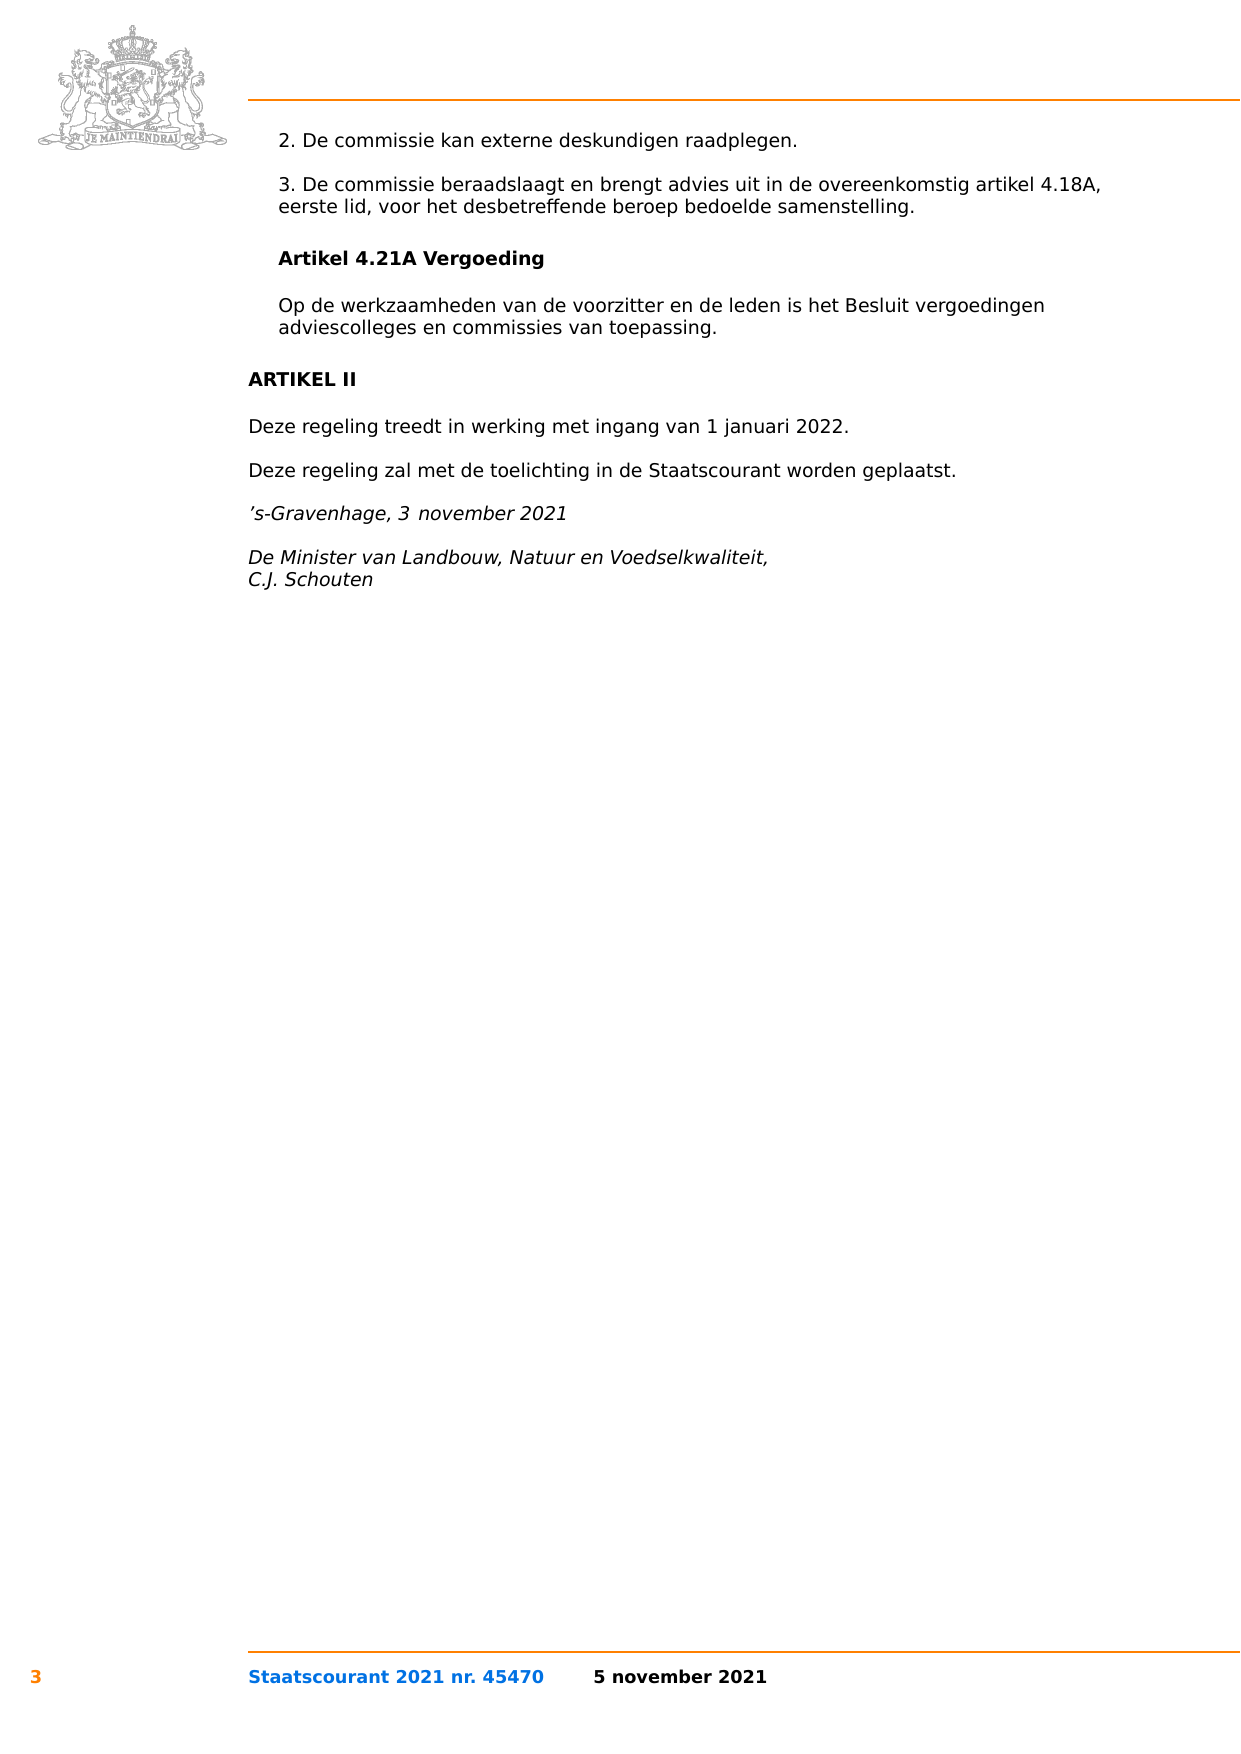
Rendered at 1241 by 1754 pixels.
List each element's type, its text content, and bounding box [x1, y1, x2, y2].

text 2. De commissie kan externe deskundigen raadplegen. [278, 130, 1163, 152]
text Deze regeling zal met de toelichting in de Staatscourant worden geplaatst. [248, 459, 1163, 481]
subtitle ARTIKEL II [248, 369, 1163, 391]
text Op de werkzaamheden van de voorzitter en de leden is het Besluit vergoedingen adviescolleges en commissies van toepassing. [278, 295, 1163, 339]
subtitle Artikel 4.21A Vergoeding [278, 248, 1163, 270]
picture [38, 25, 227, 150]
text 3. De commissie beraadslaagt en brengt advies uit in de overeenkomstig artikel 4.18A, eerste lid, voor het desbetreffende beroep bedoelde samenstelling. [278, 174, 1163, 218]
text ’s-Gravenhage, 3 november 2021 [248, 503, 1163, 525]
text De Minister van Landbouw, Natuur en Voedselkwaliteit, C.J. Schouten [248, 547, 1163, 591]
text Deze regeling treedt in werking met ingang van 1 januari 2022. [248, 416, 1163, 438]
